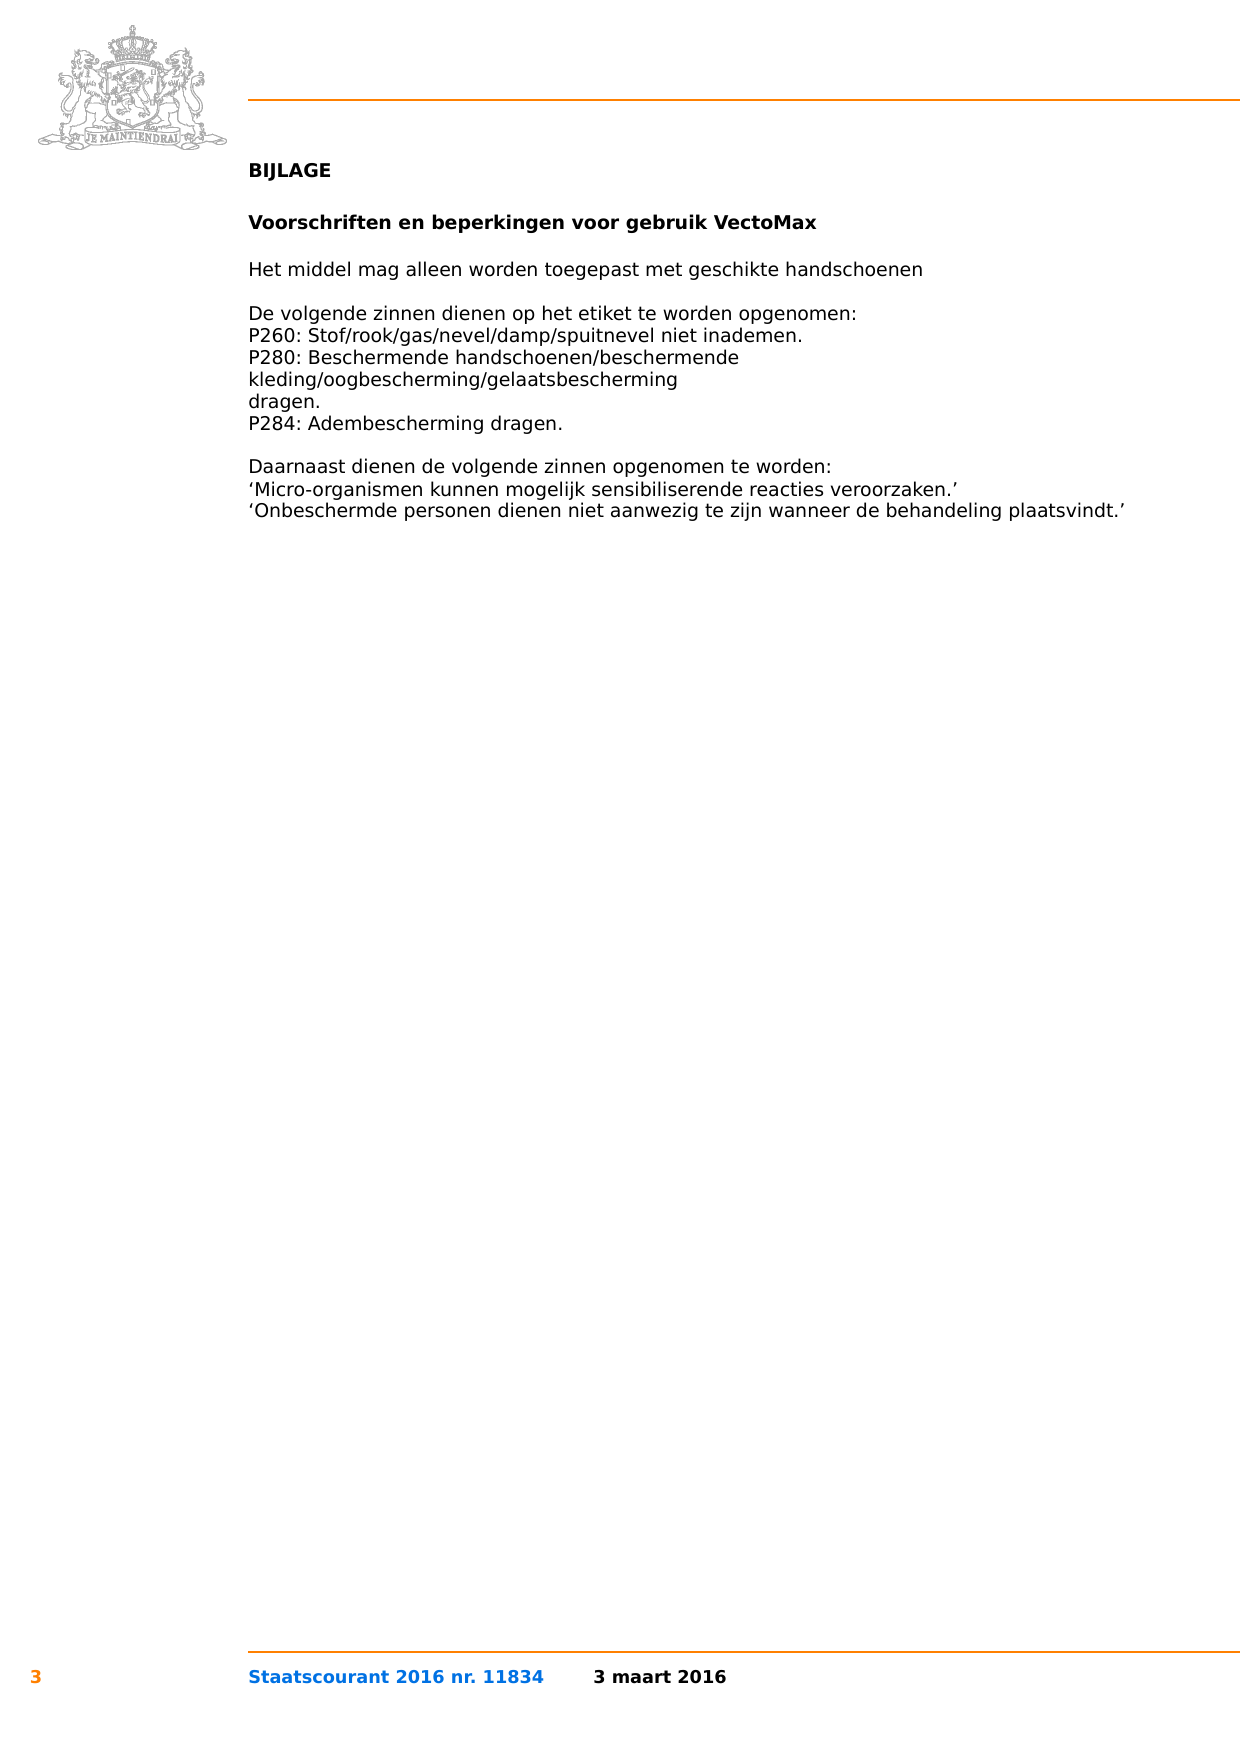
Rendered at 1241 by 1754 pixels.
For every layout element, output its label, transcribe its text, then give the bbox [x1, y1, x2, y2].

text ‘Onbeschermde personen dienen niet aanwezig te zijn wanneer de behandeling plaatsvindt.’ [248, 500, 1163, 522]
picture [38, 25, 227, 150]
text P260: Stof/rook/gas/nevel/damp/spuitnevel niet inademen. [248, 325, 1163, 347]
text Het middel mag alleen worden toegepast met geschikte handschoenen [248, 259, 1163, 281]
text dragen. [248, 391, 1163, 413]
subtitle BIJLAGE [248, 160, 1163, 182]
text Daarnaast dienen de volgende zinnen opgenomen te worden: [248, 456, 1163, 478]
text De volgende zinnen dienen op het etiket te worden opgenomen: [248, 303, 1163, 325]
text P284: Adembescherming dragen. [248, 413, 1163, 434]
subtitle Voorschriften en beperkingen voor gebruik VectoMax [248, 212, 1163, 234]
text ‘Micro-organismen kunnen mogelijk sensibiliserende reacties veroorzaken.’ [248, 478, 1163, 500]
text P280: Beschermende handschoenen/beschermende kleding/oogbescherming/gelaatsbescherming [248, 347, 1163, 391]
